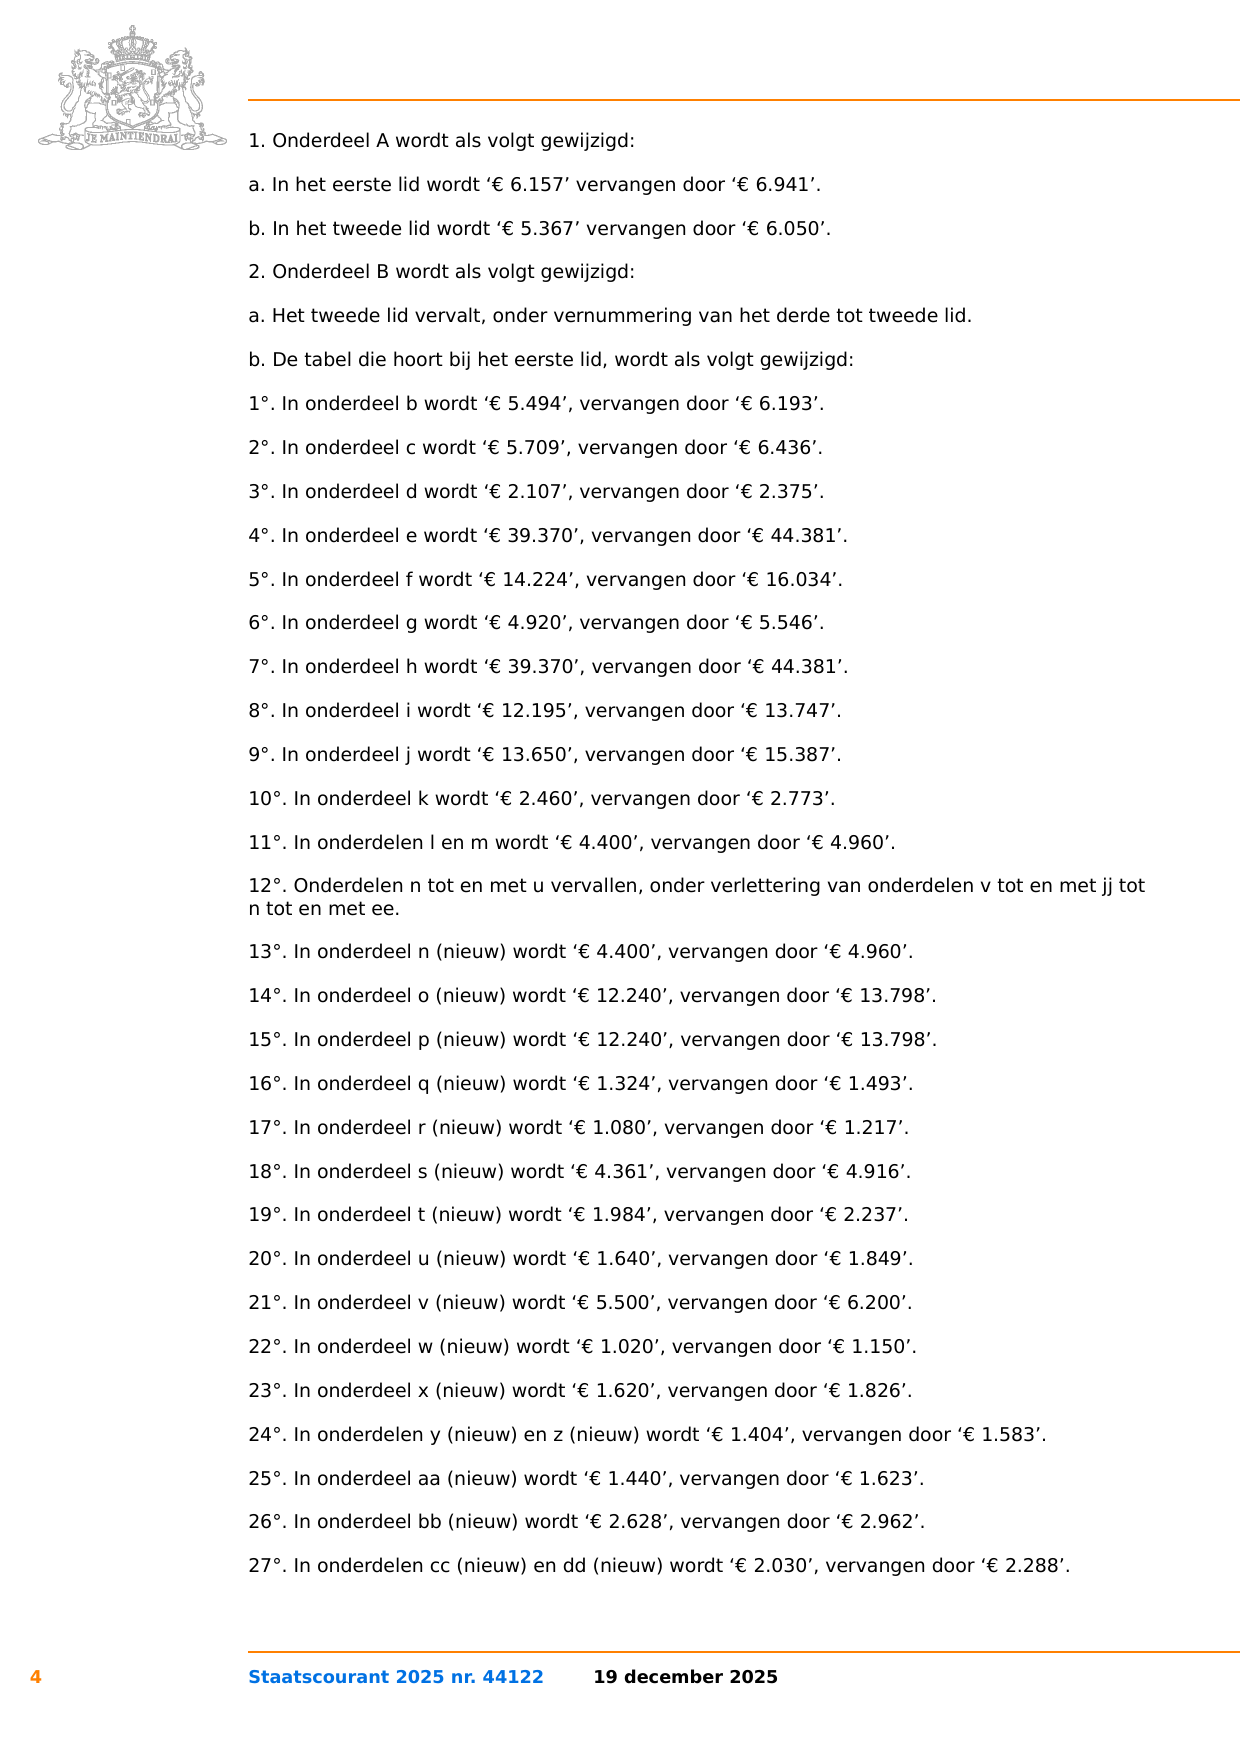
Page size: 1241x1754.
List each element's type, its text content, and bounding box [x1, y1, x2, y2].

text 7°. In onderdeel h wordt ‘€ 39.370’, vervangen door ‘€ 44.381’. [248, 656, 1163, 678]
text a. In het eerste lid wordt ‘€ 6.157’ vervangen door ‘€ 6.941’. [248, 174, 1163, 196]
text 19°. In onderdeel t (nieuw) wordt ‘€ 1.984’, vervangen door ‘€ 2.237’. [248, 1204, 1163, 1226]
text 16°. In onderdeel q (nieuw) wordt ‘€ 1.324’, vervangen door ‘€ 1.493’. [248, 1073, 1163, 1095]
text 11°. In onderdelen l en m wordt ‘€ 4.400’, vervangen door ‘€ 4.960’. [248, 832, 1163, 853]
text 5°. In onderdeel f wordt ‘€ 14.224’, vervangen door ‘€ 16.034’. [248, 568, 1163, 590]
text 14°. In onderdeel o (nieuw) wordt ‘€ 12.240’, vervangen door ‘€ 13.798’. [248, 985, 1163, 1007]
text 23°. In onderdeel x (nieuw) wordt ‘€ 1.620’, vervangen door ‘€ 1.826’. [248, 1380, 1163, 1402]
text 2. Onderdeel B wordt als volgt gewijzigd: [248, 261, 1163, 283]
text 10°. In onderdeel k wordt ‘€ 2.460’, vervangen door ‘€ 2.773’. [248, 788, 1163, 810]
text 12°. Onderdelen n tot en met u vervallen, onder verlettering van onderdelen v tot en met jj tot n tot en met ee. [248, 875, 1163, 919]
text 18°. In onderdeel s (nieuw) wordt ‘€ 4.361’, vervangen door ‘€ 4.916’. [248, 1161, 1163, 1182]
text 25°. In onderdeel aa (nieuw) wordt ‘€ 1.440’, vervangen door ‘€ 1.623’. [248, 1467, 1163, 1489]
text b. De tabel die hoort bij het eerste lid, wordt als volgt gewijzigd: [248, 349, 1163, 371]
text 21°. In onderdeel v (nieuw) wordt ‘€ 5.500’, vervangen door ‘€ 6.200’. [248, 1292, 1163, 1314]
text 3°. In onderdeel d wordt ‘€ 2.107’, vervangen door ‘€ 2.375’. [248, 481, 1163, 503]
picture [38, 25, 227, 150]
text 22°. In onderdeel w (nieuw) wordt ‘€ 1.020’, vervangen door ‘€ 1.150’. [248, 1336, 1163, 1358]
text 6°. In onderdeel g wordt ‘€ 4.920’, vervangen door ‘€ 5.546’. [248, 612, 1163, 634]
text 9°. In onderdeel j wordt ‘€ 13.650’, vervangen door ‘€ 15.387’. [248, 744, 1163, 766]
text 2°. In onderdeel c wordt ‘€ 5.709’, vervangen door ‘€ 6.436’. [248, 437, 1163, 459]
text 27°. In onderdelen cc (nieuw) en dd (nieuw) wordt ‘€ 2.030’, vervangen door ‘€ 2.288’. [248, 1555, 1163, 1577]
text 15°. In onderdeel p (nieuw) wordt ‘€ 12.240’, vervangen door ‘€ 13.798’. [248, 1029, 1163, 1051]
text 1°. In onderdeel b wordt ‘€ 5.494’, vervangen door ‘€ 6.193’. [248, 393, 1163, 415]
text 8°. In onderdeel i wordt ‘€ 12.195’, vervangen door ‘€ 13.747’. [248, 700, 1163, 722]
text 1. Onderdeel A wordt als volgt gewijzigd: [248, 130, 1163, 152]
text a. Het tweede lid vervalt, onder vernummering van het derde tot tweede lid. [248, 305, 1163, 327]
text b. In het tweede lid wordt ‘€ 5.367’ vervangen door ‘€ 6.050’. [248, 218, 1163, 239]
text 26°. In onderdeel bb (nieuw) wordt ‘€ 2.628’, vervangen door ‘€ 2.962’. [248, 1511, 1163, 1533]
text 4°. In onderdeel e wordt ‘€ 39.370’, vervangen door ‘€ 44.381’. [248, 524, 1163, 547]
text 24°. In onderdelen y (nieuw) en z (nieuw) wordt ‘€ 1.404’, vervangen door ‘€ 1.583’. [248, 1424, 1163, 1446]
text 17°. In onderdeel r (nieuw) wordt ‘€ 1.080’, vervangen door ‘€ 1.217’. [248, 1117, 1163, 1139]
text 20°. In onderdeel u (nieuw) wordt ‘€ 1.640’, vervangen door ‘€ 1.849’. [248, 1248, 1163, 1270]
text 13°. In onderdeel n (nieuw) wordt ‘€ 4.400’, vervangen door ‘€ 4.960’. [248, 941, 1163, 963]
